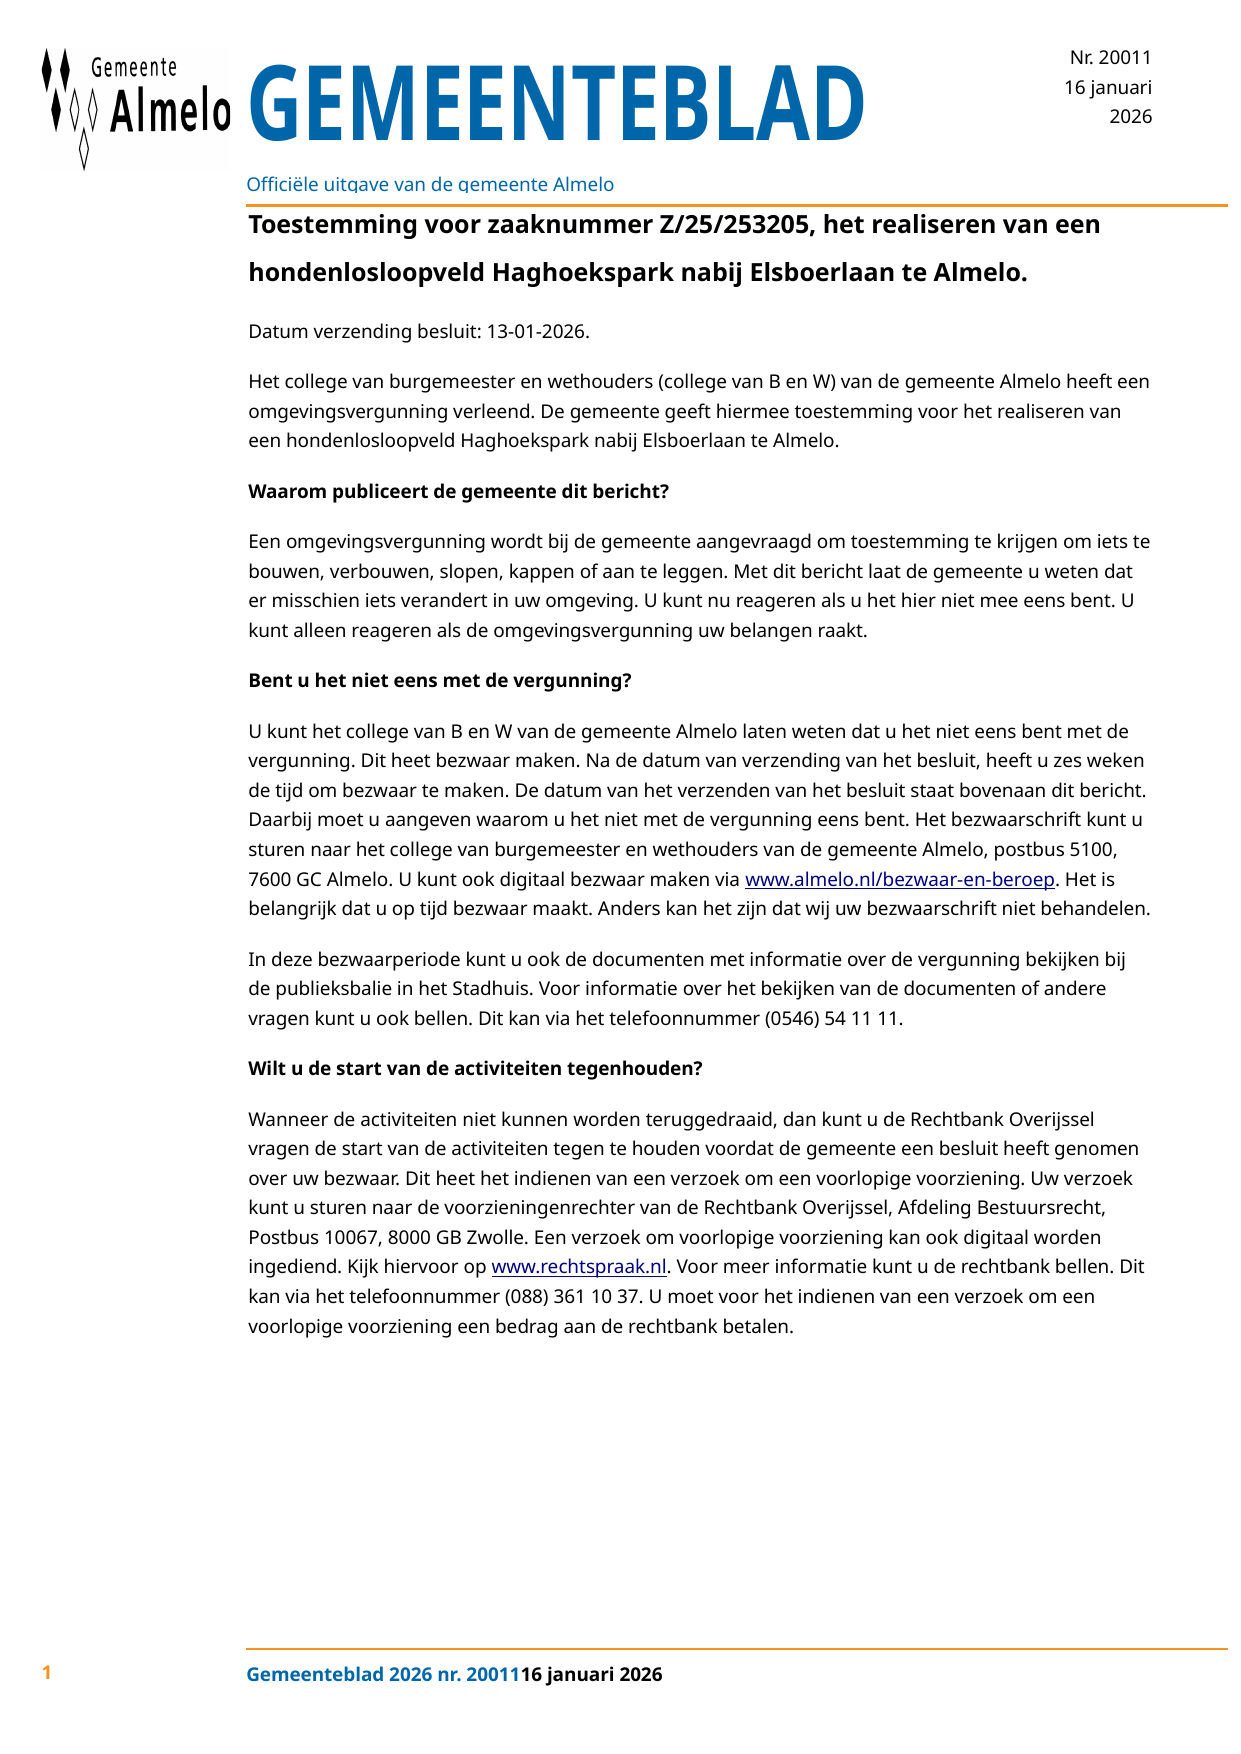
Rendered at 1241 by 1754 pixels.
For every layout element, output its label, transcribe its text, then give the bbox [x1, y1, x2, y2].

text Een omgevingsvergunning wordt bij de gemeente aangevraagd om toestemming te krijgen om iets te bouwen, verbouwen, slopen, kappen of aan te leggen. Met dit bericht laat de gemeente u weten dat er misschien iets verandert in uw omgeving. U kunt nu reageren als u het hier niet mee eens bent. U kunt alleen reageren als de omgevingsvergunning uw belangen raakt. [248, 528, 1152, 643]
text Toestemming voor zaaknummer Z/25/253205, het realiseren van een hondenlosloopveld Haghoekspark nabij Elsboerlaan te Almelo. [248, 207, 1152, 288]
text Bent u het niet eens met de vergunning? [248, 667, 1152, 693]
text Het college van burgemeester en wethouders (college van B en W) van de gemeente Almelo heeft een omgevingsvergunning verleend. De gemeente geeft hiermee toestemming voor het realiseren van een hondenlosloopveld Haghoekspark nabij Elsboerlaan te Almelo. [248, 368, 1152, 453]
text Waarom publiceert de gemeente dit bericht? [248, 478, 1152, 504]
text Wilt u de start van de activiteiten tegenhouden? [248, 1055, 1152, 1081]
text U kunt het college van B en W van de gemeente Almelo laten weten dat u het niet eens bent met de vergunning. Dit heet bezwaar maken. Na de datum van verzending van het besluit, heeft u zes weken de tijd om bezwaar te maken. De datum van het verzenden van het besluit staat bovenaan dit bericht. Daarbij moet u aangeven waarom u het niet met de vergunning eens bent. Het bezwaarschrift kunt u sturen naar het college van burgemeester en wethouders van de gemeente Almelo, postbus 5100, 7600 GC Almelo. U kunt ook digitaal bezwaar maken via www.almelo.nl/bezwaar-en-beroep. Het is belangrijk dat u op tijd bezwaar maakt. Anders kan het zijn dat wij uw bezwaarschrift niet behandelen. [248, 718, 1152, 921]
text Datum verzending besluit: 13-01-2026. [248, 318, 1152, 344]
text Wanneer de activiteiten niet kunnen worden teruggedraaid, dan kunt u de Rechtbank Overijssel vragen de start van de activiteiten tegen te houden voordat de gemeente een besluit heeft genomen over uw bezwaar. Dit heet het indienen van een verzoek om een voorlopige voorziening. Uw verzoek kunt u sturen naar de voorzieningenrechter van de Rechtbank Overijssel, Afdeling Bestuursrecht, Postbus 10067, 8000 GB Zwolle. Een verzoek om voorlopige voorziening kan ook digitaal worden ingediend. Kijk hiervoor op www.rechtspraak.nl. Voor meer informatie kunt u de rechtbank bellen. Dit kan via het telefoonnummer (088) 361 10 37. U moet voor het indienen van een verzoek om een voorlopige voorziening een bedrag aan de rechtbank betalen. [248, 1106, 1152, 1339]
picture [41, 47, 231, 172]
text In deze bezwaarperiode kunt u ook de documenten met informatie over de vergunning bekijken bij de publieksbalie in het Stadhuis. Voor informatie over het bekijken van de documenten of andere vragen kunt u ook bellen. Dit kan via het telefoonnummer (0546) 54 11 11. [248, 946, 1152, 1031]
